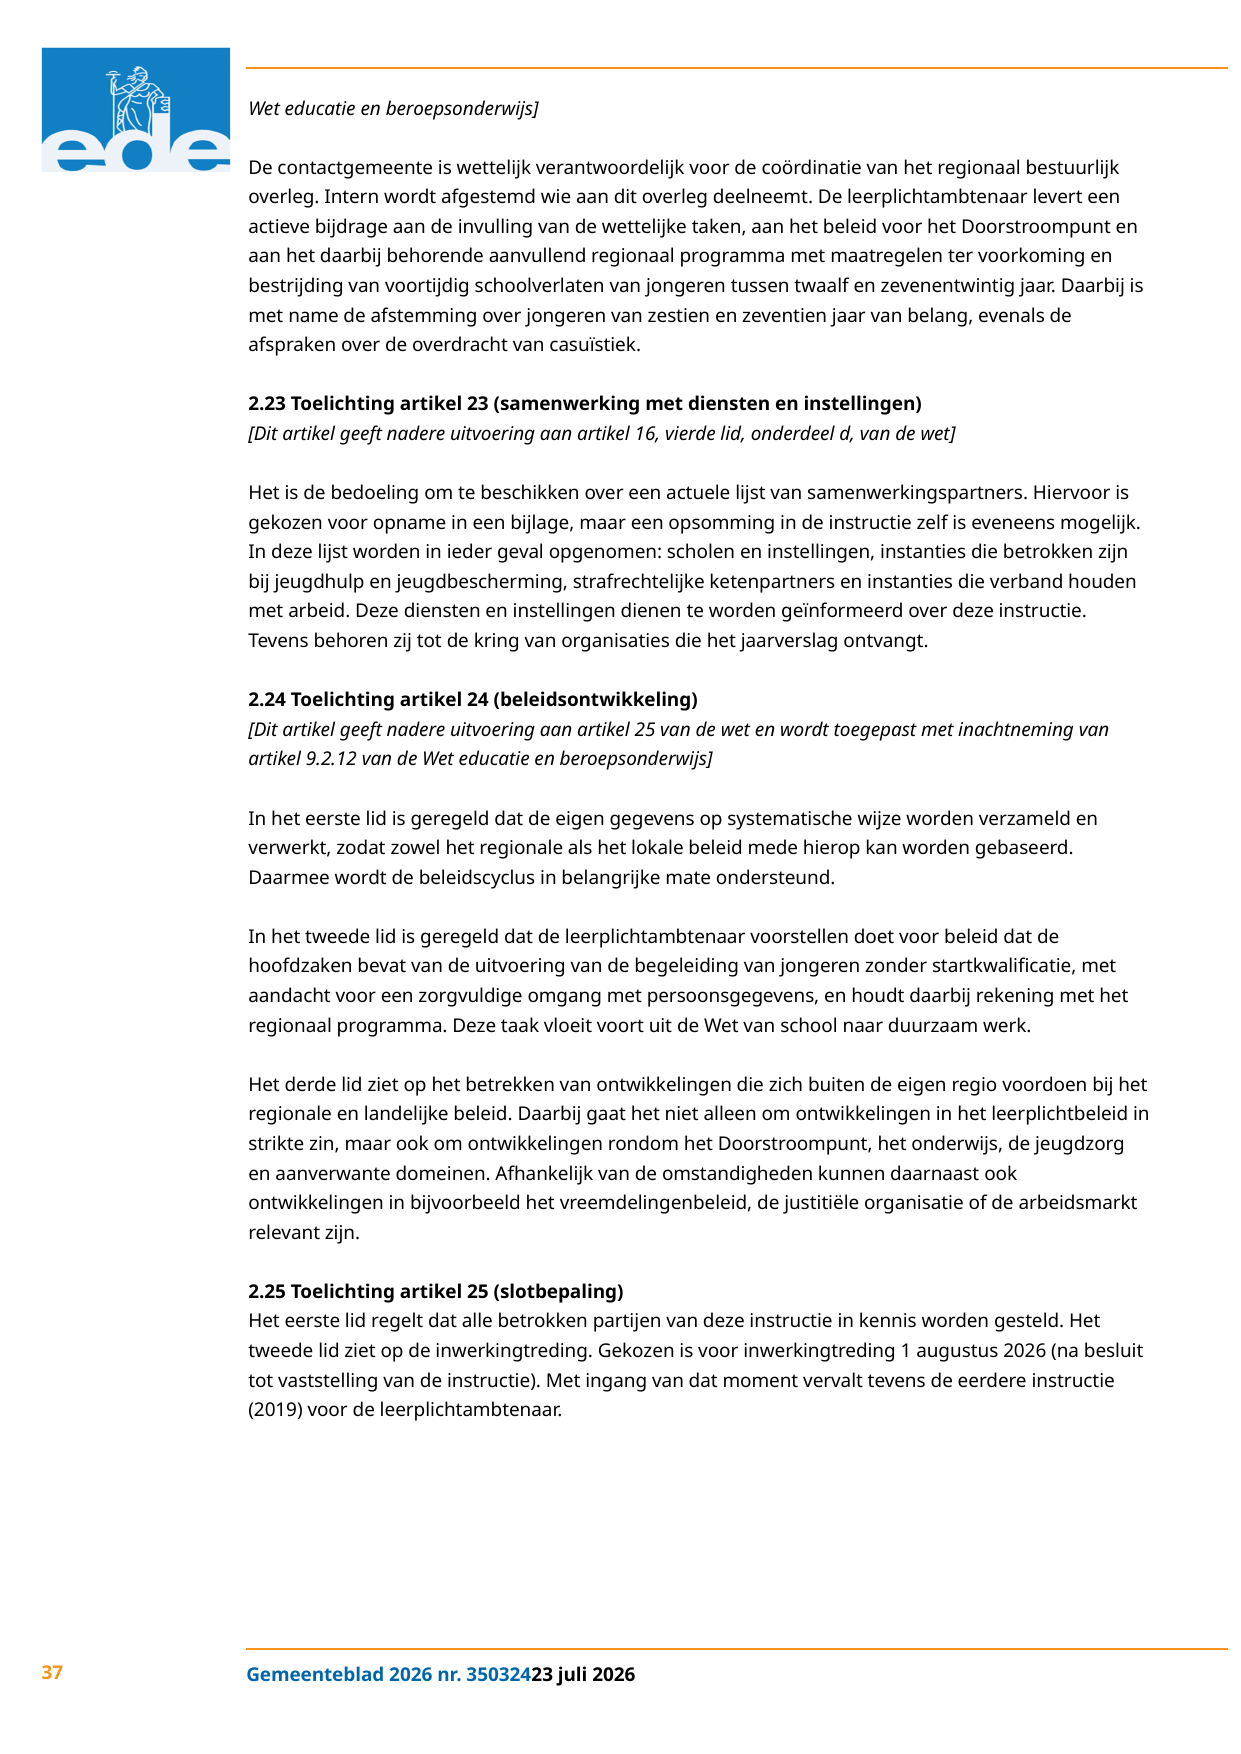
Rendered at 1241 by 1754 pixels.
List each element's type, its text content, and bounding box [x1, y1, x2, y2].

text 2.23 Toelichting artikel 23 (samenwerking met diensten en instellingen) [248, 391, 1152, 416]
text 2.25 Toelichting artikel 25 (slotbepaling) [248, 1278, 1152, 1304]
text In het eerste lid is geregeld dat de eigen gegevens op systematische wijze worden verzameld en verwerkt, zodat zowel het regionale als het lokale beleid mede hierop kan worden gebaseerd. Daarmee wordt de beleidscyclus in belangrijke mate ondersteund. [248, 805, 1152, 890]
text In het tweede lid is geregeld dat de leerplichtambtenaar voorstellen doet voor beleid dat de hoofdzaken bevat van de uitvoering van de begeleiding van jongeren zonder startkwalificatie, met aandacht voor een zorgvuldige omgang met persoonsgegevens, en houdt daarbij rekening met het regionaal programma. Deze taak vloeit voort uit de Wet van school naar duurzaam werk. [248, 923, 1152, 1038]
text [Dit artikel geeft nadere uitvoering aan artikel 16, vierde lid, onderdeel d, van de wet] [248, 420, 1152, 446]
text Wet educatie en beroepsonderwijs] [248, 95, 1152, 121]
text [Dit artikel geeft nadere uitvoering aan artikel 25 van de wet en wordt toegepast met inachtneming van artikel 9.2.12 van de Wet educatie en beroepsonderwijs] [248, 716, 1152, 771]
text 2.24 Toelichting artikel 24 (beleidsontwikkeling) [248, 686, 1152, 712]
text Het derde lid ziet op het betrekken van ontwikkelingen die zich buiten de eigen regio voordoen bij het regionale en landelijke beleid. Daarbij gaat het niet alleen om ontwikkelingen in het leerplichtbeleid in strikte zin, maar ook om ontwikkelingen rondom het Doorstroompunt, het onderwijs, de jeugdzorg en aanverwante domeinen. Afhankelijk van de omstandigheden kunnen daarnaast ook ontwikkelingen in bijvoorbeeld het vreemdelingenbeleid, de justitiële organisatie of de arbeidsmarkt relevant zijn. [248, 1071, 1152, 1245]
picture [41, 47, 231, 172]
text Het is de bedoeling om te beschikken over een actuele lijst van samenwerkingspartners. Hiervoor is gekozen voor opname in een bijlage, maar een opsomming in de instructie zelf is eveneens mogelijk. In deze lijst worden in ieder geval opgenomen: scholen en instellingen, instanties die betrokken zijn bij jeugdhulp en jeugdbescherming, strafrechtelijke ketenpartners en instanties die verband houden met arbeid. Deze diensten en instellingen dienen te worden geïnformeerd over deze instructie. Tevens behoren zij tot de kring van organisaties die het jaarverslag ontvangt. [248, 479, 1152, 653]
text Het eerste lid regelt dat alle betrokken partijen van deze instructie in kennis worden gesteld. Het tweede lid ziet op de inwerkingtreding. Gekozen is voor inwerkingtreding 1 augustus 2026 (na besluit tot vaststelling van de instructie). Met ingang van dat moment vervalt tevens de eerdere instructie (2019) voor de leerplichtambtenaar. [248, 1308, 1152, 1422]
text De contactgemeente is wettelijk verantwoordelijk voor de coördinatie van het regionaal bestuurlijk overleg. Intern wordt afgestemd wie aan dit overleg deelneemt. De leerplichtambtenaar levert een actieve bijdrage aan de invulling van de wettelijke taken, aan het beleid voor het Doorstroompunt en aan het daarbij behorende aanvullend regionaal programma met maatregelen ter voorkoming en bestrijding van voortijdig schoolverlaten van jongeren tussen twaalf en zevenentwintig jaar. Daarbij is met name de afstemming over jongeren van zestien en zeventien jaar van belang, evenals de afspraken over de overdracht van casuïstiek. [248, 154, 1152, 357]
